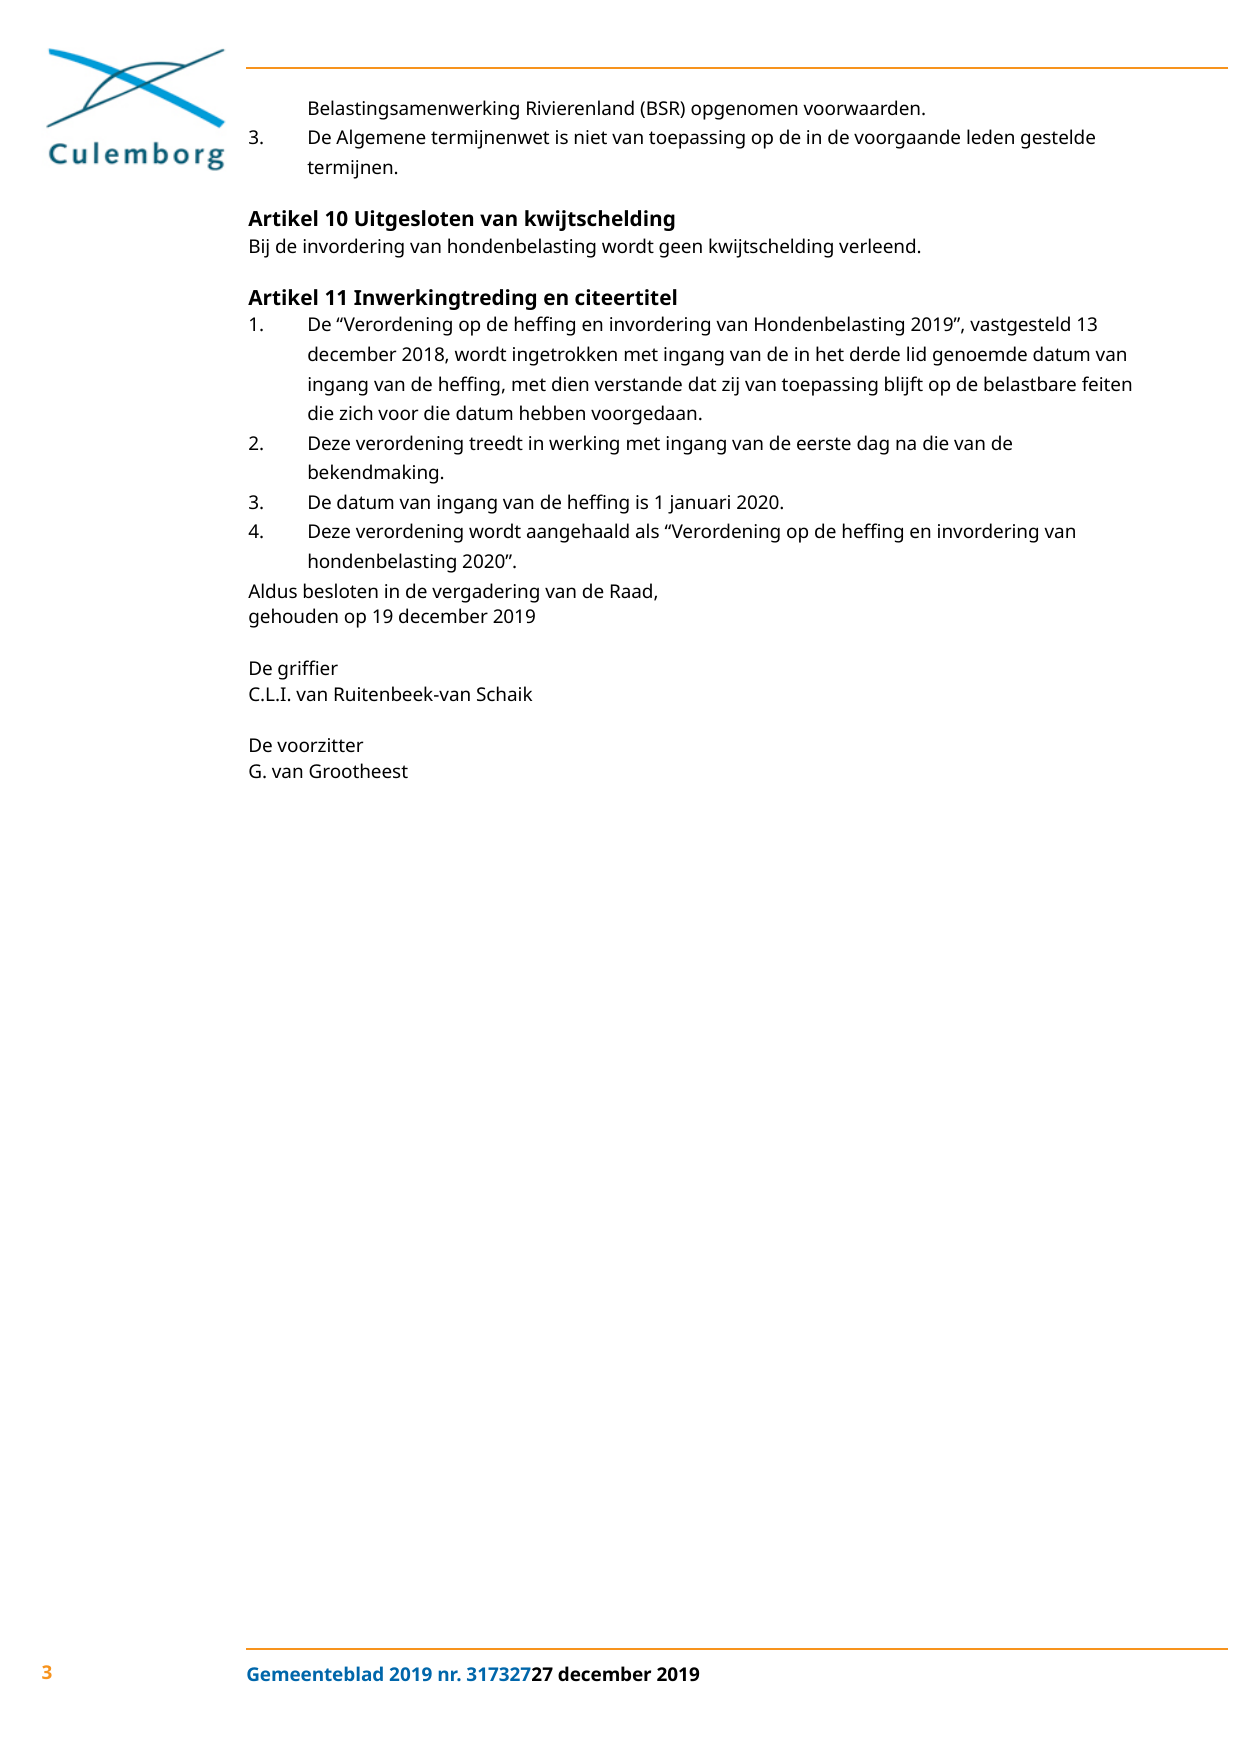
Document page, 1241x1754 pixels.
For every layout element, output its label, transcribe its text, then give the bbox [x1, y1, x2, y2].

picture [41, 47, 231, 172]
text Bij de invordering van hondenbelasting wordt geen kwijtschelding verleend. [248, 233, 1152, 258]
text De griffier [248, 655, 1152, 681]
text gehouden op 19 december 2019 [248, 604, 1152, 629]
text Aldus besloten in de vergadering van de Raad, [248, 578, 1152, 604]
text C.L.I. van Ruitenbeek-van Schaik [248, 681, 1152, 707]
list Deze verordening wordt aangehaald als “Verordening op de heffing en invordering van hondenbelasting 2020”. [248, 519, 1152, 574]
list De datum van ingang van de heffing is 1 januari 2020. [248, 489, 1152, 515]
list De Algemene termijnenwet is niet van toepassing op de in de voorgaande leden gestelde termijnen. [248, 124, 1152, 180]
list De “Verordening op de heffing en invordering van Hondenbelasting 2019”, vastgesteld 13 december 2018, wordt ingetrokken met ingang van de in het derde lid genoemde datum van ingang van de heffing, met dien verstande dat zij van toepassing blijft op de belastbare feiten die zich voor die datum hebben voorgedaan. [248, 312, 1152, 426]
list Belastingsamenwerking Rivierenland (BSR) opgenomen voorwaarden. [248, 95, 1152, 121]
text Artikel 10 Uitgesloten van kwijtschelding [248, 204, 1152, 233]
text G. van Grootheest [248, 758, 1152, 784]
text De voorzitter [248, 732, 1152, 758]
text Artikel 11 Inwerkingtreding en citeertitel [248, 283, 1152, 312]
list Deze verordening treedt in werking met ingang van de eerste dag na die van de bekendmaking. [248, 430, 1152, 485]
